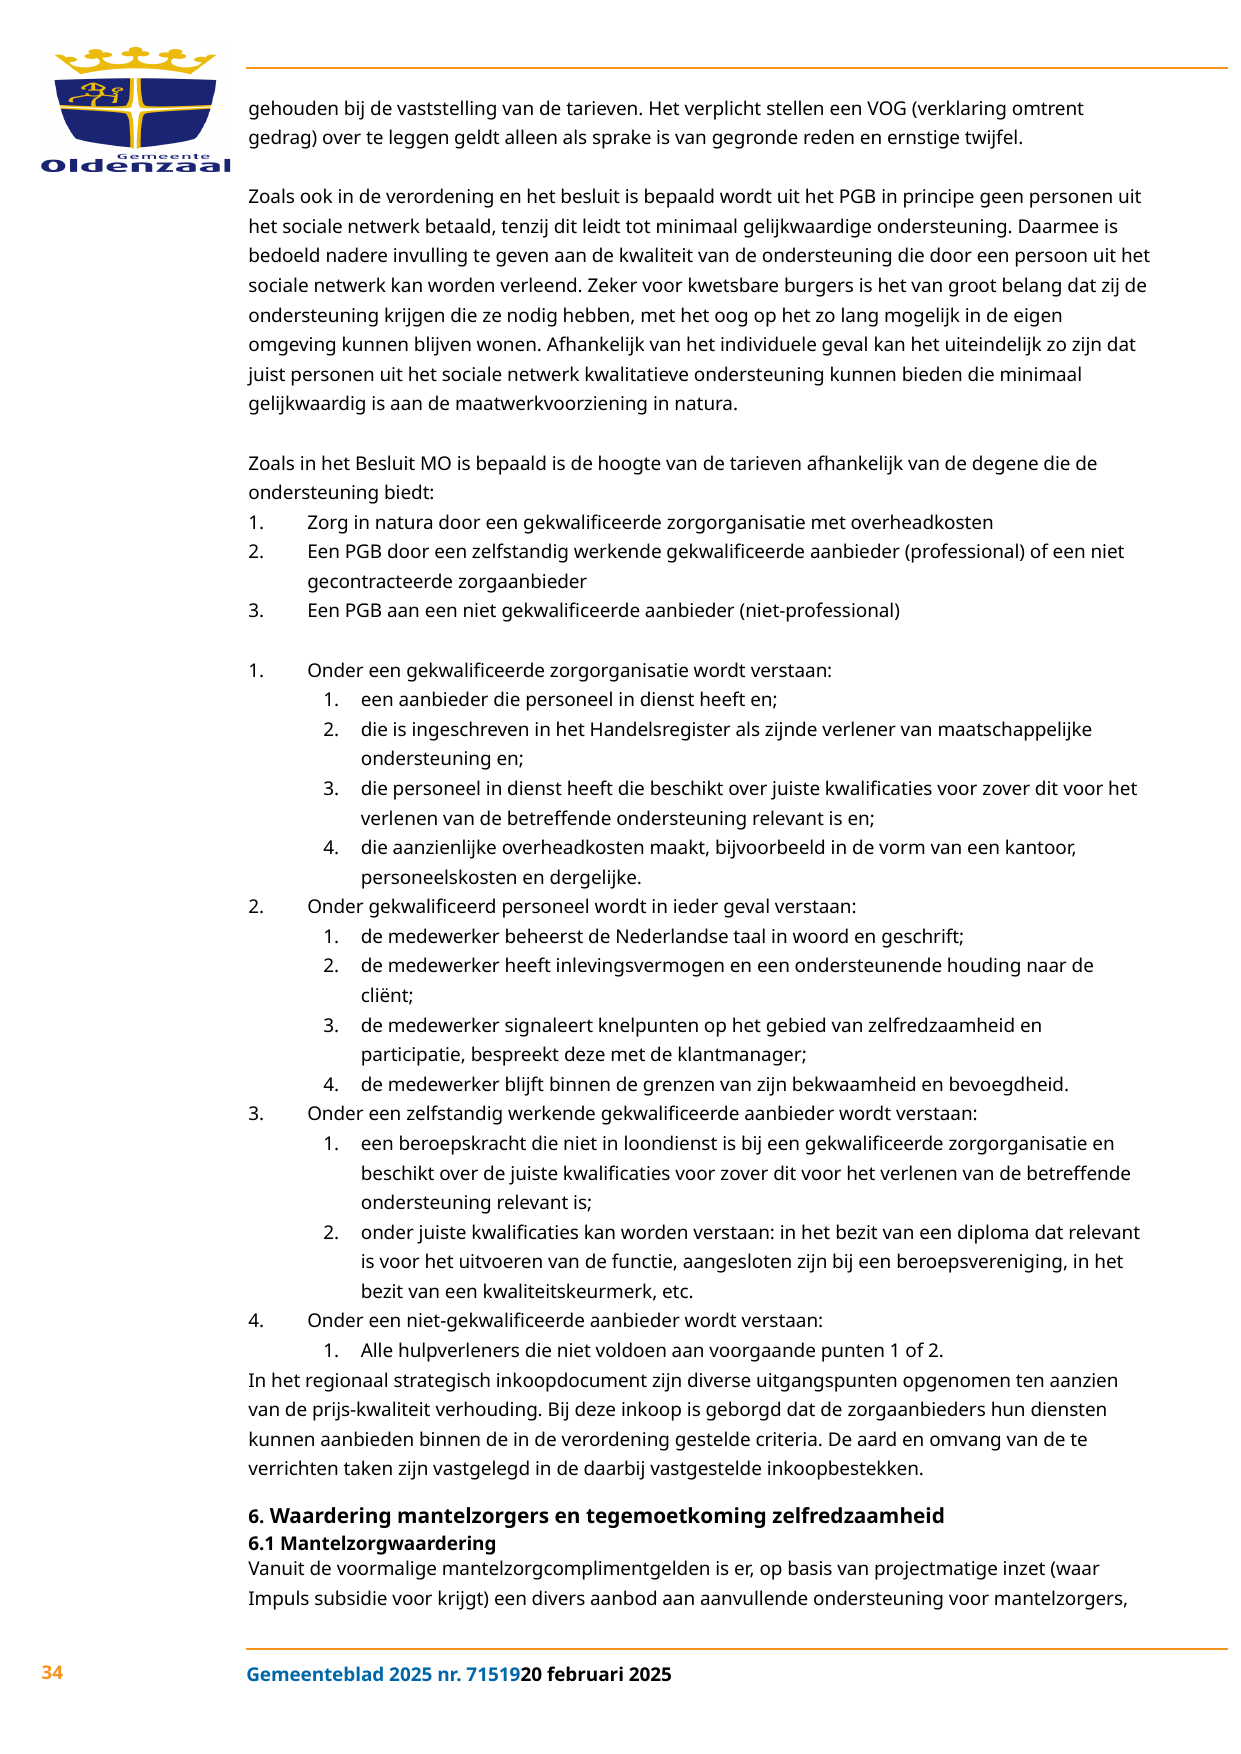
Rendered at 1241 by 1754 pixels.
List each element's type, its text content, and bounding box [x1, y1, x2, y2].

text 6.1 Mantelzorgwaardering [248, 1530, 1152, 1555]
list Een PGB door een zelfstandig werkende gekwalificeerde aanbieder (professional) of een niet gecontracteerde zorgaanbieder [248, 538, 1152, 594]
list Onder een niet-gekwalificeerde aanbieder wordt verstaan: [248, 1308, 1152, 1333]
list Zorg in natura door een gekwalificeerde zorgorganisatie met overheadkosten [248, 509, 1152, 535]
list Onder gekwalificeerd personeel wordt in ieder geval verstaan: [248, 893, 1152, 919]
list de medewerker beheerst de Nederlandse taal in woord en geschrift; [323, 923, 1152, 949]
list de medewerker signaleert knelpunten op het gebied van zelfredzaamheid en participatie, bespreekt deze met de klantmanager; [323, 1012, 1152, 1067]
list Onder een zelfstandig werkende gekwalificeerde aanbieder wordt verstaan: [248, 1101, 1152, 1126]
list de medewerker blijft binnen de grenzen van zijn bekwaamheid en bevoegdheid. [323, 1071, 1152, 1097]
text 6. Waardering mantelzorgers en tegemoetkoming zelfredzaamheid [248, 1501, 1152, 1530]
list onder juiste kwalificaties kan worden verstaan: in het bezit van een diploma dat relevant is voor het uitvoeren van de functie, aangesloten zijn bij een beroepsvereniging, in het bezit van een kwaliteitskeurmerk, etc. [323, 1219, 1152, 1304]
text Vanuit de voormalige mantelzorgcomplimentgelden is er, op basis van projectmatige inzet (waar Impuls subsidie voor krijgt) een divers aanbod aan aanvullende ondersteuning voor mantelzorgers, [248, 1555, 1152, 1611]
list die aanzienlijke overheadkosten maakt, bijvoorbeeld in de vorm van een kantoor, personeelskosten en dergelijke. [323, 834, 1152, 890]
picture [41, 47, 231, 172]
list Alle hulpverleners die niet voldoen aan voorgaande punten 1 of 2. [323, 1337, 1152, 1363]
text In het regionaal strategisch inkoopdocument zijn diverse uitgangspunten opgenomen ten aanzien van de prijs-kwaliteit verhouding. Bij deze inkoop is geborgd dat de zorgaanbieders hun diensten kunnen aanbieden binnen de in de verordening gestelde criteria. De aard en omvang van de te verrichten taken zijn vastgelegd in de daarbij vastgestelde inkoopbestekken. [248, 1367, 1152, 1481]
list Een PGB aan een niet gekwalificeerde aanbieder (niet-professional) [248, 598, 1152, 623]
text Zoals in het Besluit MO is bepaald is de hoogte van de tarieven afhankelijk van de degene die de ondersteuning biedt: [248, 450, 1152, 505]
list een beroepskracht die niet in loondienst is bij een gekwalificeerde zorgorganisatie en beschikt over de juiste kwalificaties voor zover dit voor het verlenen van de betreffende ondersteuning relevant is; [323, 1130, 1152, 1215]
list die is ingeschreven in het Handelsregister als zijnde verlener van maatschappelijke ondersteuning en; [323, 716, 1152, 771]
list een aanbieder die personeel in dienst heeft en; [323, 686, 1152, 712]
list de medewerker heeft inlevingsvermogen en een ondersteunende houding naar de cliënt; [323, 953, 1152, 1008]
text Zoals ook in de verordening en het besluit is bepaald wordt uit het PGB in principe geen personen uit het sociale netwerk betaald, tenzij dit leidt tot minimaal gelijkwaardige ondersteuning. Daarmee is bedoeld nadere invulling te geven aan de kwaliteit van de ondersteuning die door een persoon uit het sociale netwerk kan worden verleend. Zeker voor kwetsbare burgers is het van groot belang dat zij de ondersteuning krijgen die ze nodig hebben, met het oog op het zo lang mogelijk in de eigen omgeving kunnen blijven wonen. Afhankelijk van het individuele geval kan het uiteindelijk zo zijn dat juist personen uit het sociale netwerk kwalitatieve ondersteuning kunnen bieden die minimaal gelijkwaardig is aan de maatwerkvoorziening in natura. [248, 183, 1152, 416]
list die personeel in dienst heeft die beschikt over juiste kwalificaties voor zover dit voor het verlenen van de betreffende ondersteuning relevant is en; [323, 775, 1152, 831]
list Onder een gekwalificeerde zorgorganisatie wordt verstaan: [248, 657, 1152, 683]
text gehouden bij de vaststelling van de tarieven. Het verplicht stellen een VOG (verklaring omtrent gedrag) over te leggen geldt alleen als sprake is van gegronde reden en ernstige twijfel. [248, 95, 1152, 150]
